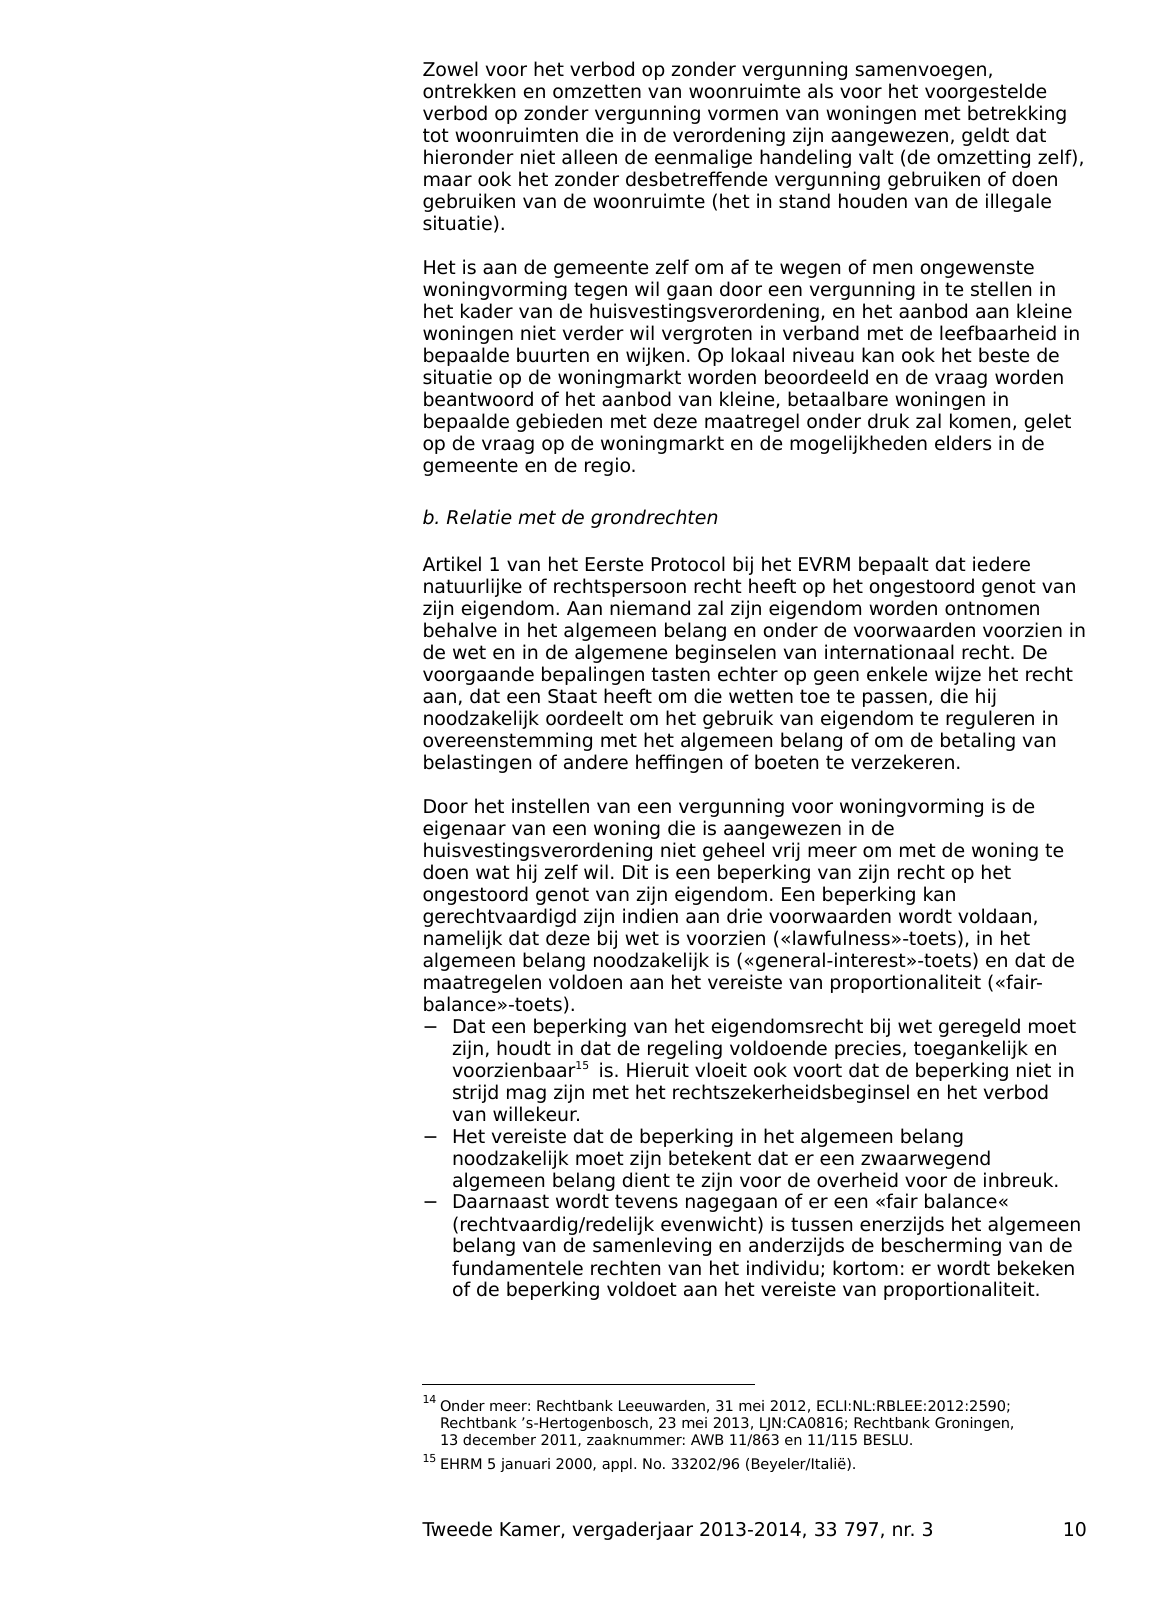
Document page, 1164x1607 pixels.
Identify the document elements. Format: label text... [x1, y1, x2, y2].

text − Het vereiste dat de beperking in het algemeen belang noodzakelijk moet zijn betekent dat er een zwaarwegend algemeen belang dient te zijn voor de overheid voor de inbreuk. [422, 1126, 1087, 1191]
text Onder meer: Rechtbank Leeuwarden, 31 mei 2012, ECLI:NL:RBLEE:2012:2590; Rechtbank ’s-Hertogenbosch, 23 mei 2013, LJN:CA0816; Rechtbank Groningen, 13 december 2011, zaaknummer: AWB 11/863 en 11/115 BESLU. [422, 1393, 1087, 1449]
text Artikel 1 van het Eerste Protocol bij het EVRM bepaalt dat iedere natuurlijke of rechtspersoon recht heeft op het ongestoord genot van zijn eigendom. Aan niemand zal zijn eigendom worden ontnomen behalve in het algemeen belang en onder de voorwaarden voorzien in de wet en in de algemene beginselen van internationaal recht. De voorgaande bepalingen tasten echter op geen enkele wijze het recht aan, dat een Staat heeft om die wetten toe te passen, die hij noodzakelijk oordeelt om het gebruik van eigendom te reguleren in overeenstemming met het algemeen belang of om de betaling van belastingen of andere heffingen of boeten te verzekeren. [422, 554, 1087, 774]
text Zowel voor het verbod op zonder vergunning samenvoegen, ontrekken en omzetten van woonruimte als voor het voorgestelde verbod op zonder vergunning vormen van woningen met betrekking tot woonruimten die in de verordening zijn aangewezen, geldt dat hieronder niet alleen de eenmalige handeling valt (de omzetting zelf), maar ook het zonder desbetreffende vergunning gebruiken of doen gebruiken van de woonruimte (het in stand houden van de illegale situatie). [422, 59, 1087, 235]
text − Dat een beperking van het eigendomsrecht bij wet geregeld moet zijn, houdt in dat de regeling voldoende precies, toegankelijk en voorzienbaar is. Hieruit vloeit ook voort dat de beperking niet in strijd mag zijn met het rechtszekerheidsbeginsel en het verbod van willekeur. [422, 1016, 1087, 1126]
subtitle b. Relatie met de grondrechten [422, 507, 1087, 529]
text − Daarnaast wordt tevens nagegaan of er een «fair balance« (rechtvaardig/redelijk evenwicht) is tussen enerzijds het algemeen belang van de samenleving en anderzijds de bescherming van de fundamentele rechten van het individu; kortom: er wordt bekeken of de beperking voldoet aan het vereiste van proportionaliteit. [422, 1191, 1087, 1301]
text Door het instellen van een vergunning voor woningvorming is de eigenaar van een woning die is aangewezen in de huisvestingsverordening niet geheel vrij meer om met de woning te doen wat hij zelf wil. Dit is een beperking van zijn recht op het ongestoord genot van zijn eigendom. Een beperking kan gerechtvaardigd zijn indien aan drie voorwaarden wordt voldaan, namelijk dat deze bij wet is voorzien («lawfulness»-toets), in het algemeen belang noodzakelijk is («general-interest»-toets) en dat de maatregelen voldoen aan het vereiste van proportionaliteit («fair-balance»-toets). [422, 796, 1087, 1016]
text Het is aan de gemeente zelf om af te wegen of men ongewenste woningvorming tegen wil gaan door een vergunning in te stellen in het kader van de huisvestingsverordening, en het aanbod aan kleine woningen niet verder wil vergroten in verband met de leefbaarheid in bepaalde buurten en wijken. Op lokaal niveau kan ook het beste de situatie op de woningmarkt worden beoordeeld en de vraag worden beantwoord of het aanbod van kleine, betaalbare woningen in bepaalde gebieden met deze maatregel onder druk zal komen, gelet op de vraag op de woningmarkt en de mogelijkheden elders in de gemeente en de regio. [422, 257, 1087, 477]
text EHRM 5 januari 2000, appl. No. 33202/96 (Beyeler/Italië). [422, 1452, 1087, 1474]
